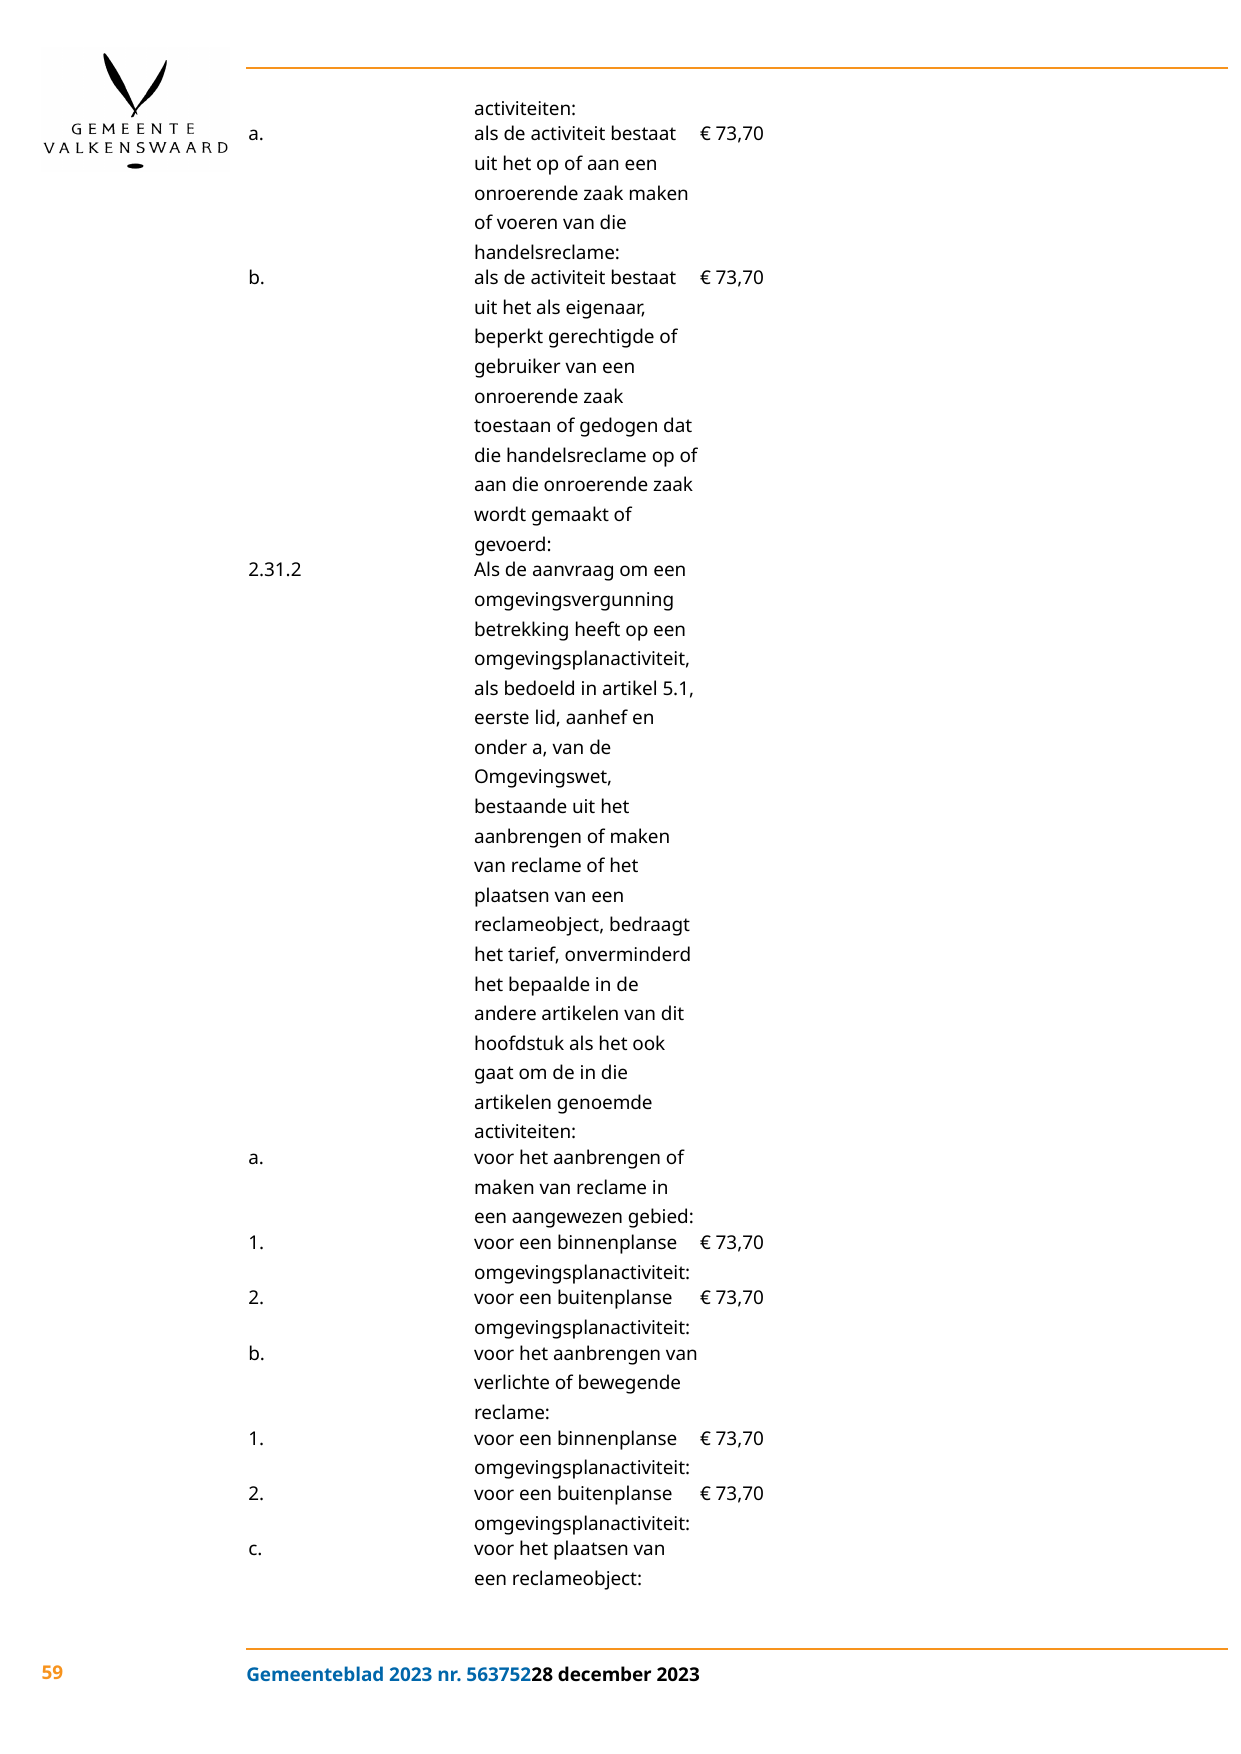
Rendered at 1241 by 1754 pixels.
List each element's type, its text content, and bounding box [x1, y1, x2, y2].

table_cell voor een buitenplanse omgevingsplanactiviteit: [474, 1285, 700, 1340]
table_cell € 73,70 [700, 1425, 926, 1480]
table_cell [248, 95, 474, 121]
table_cell voor het aanbrengen of maken van reclame in een aangewezen gebied: [474, 1144, 700, 1229]
table_cell [700, 1144, 926, 1229]
table_cell € 73,70 [700, 1285, 926, 1340]
table_cell a. [248, 1144, 474, 1229]
table_cell [926, 95, 1152, 121]
table_cell [926, 265, 1152, 557]
table_cell als de activiteit bestaat uit het op of aan een onroerende zaak maken of voeren van die handelsreclame: [474, 121, 700, 264]
table_cell [700, 1535, 926, 1591]
table_cell voor een binnenplanse omgevingsplanactiviteit: [474, 1229, 700, 1284]
table_cell [700, 557, 926, 1144]
table_cell [926, 1285, 1152, 1340]
table_cell 1. [248, 1425, 474, 1480]
table_cell € 73,70 [700, 1229, 926, 1284]
table_cell [926, 1229, 1152, 1284]
table_cell voor het aanbrengen van verlichte of bewegende reclame: [474, 1340, 700, 1425]
table_cell a. [248, 121, 474, 264]
table_cell 2. [248, 1480, 474, 1535]
picture [41, 47, 231, 172]
table_cell [926, 557, 1152, 1144]
table_cell [700, 1340, 926, 1425]
table_cell [926, 121, 1152, 264]
table_cell b. [248, 265, 474, 557]
table_cell € 73,70 [700, 121, 926, 264]
table_cell als de activiteit bestaat uit het als eigenaar, beperkt gerechtigde of gebruiker van een onroerende zaak toestaan of gedogen dat die handelsreclame op of aan die onroerende zaak wordt gemaakt of gevoerd: [474, 265, 700, 557]
table_cell c. [248, 1535, 474, 1591]
table_cell [926, 1340, 1152, 1425]
table_cell activiteiten: [474, 95, 700, 121]
table_cell voor het plaatsen van een reclameobject: [474, 1535, 700, 1591]
table_cell 1. [248, 1229, 474, 1284]
table_cell 2. [248, 1285, 474, 1340]
table_cell [926, 1425, 1152, 1480]
table_cell [926, 1535, 1152, 1591]
table_cell voor een buitenplanse omgevingsplanactiviteit: [474, 1480, 700, 1535]
table_cell 2.31.2 [248, 557, 474, 1144]
table_cell € 73,70 [700, 1480, 926, 1535]
table_cell b. [248, 1340, 474, 1425]
table_cell voor een binnenplanse omgevingsplanactiviteit: [474, 1425, 700, 1480]
table_cell [926, 1144, 1152, 1229]
table_cell € 73,70 [700, 265, 926, 557]
table_cell Als de aanvraag om een omgevingsvergunning betrekking heeft op een omgevingsplanactiviteit, als bedoeld in artikel 5.1, eerste lid, aanhef en onder a, van de Omgevingswet, bestaande uit het aanbrengen of maken van reclame of het plaatsen van een reclameobject, bedraagt het tarief, onverminderd het bepaalde in de andere artikelen van dit hoofdstuk als het ook gaat om de in die artikelen genoemde activiteiten: [474, 557, 700, 1144]
table_cell [700, 95, 926, 121]
table_cell [926, 1480, 1152, 1535]
